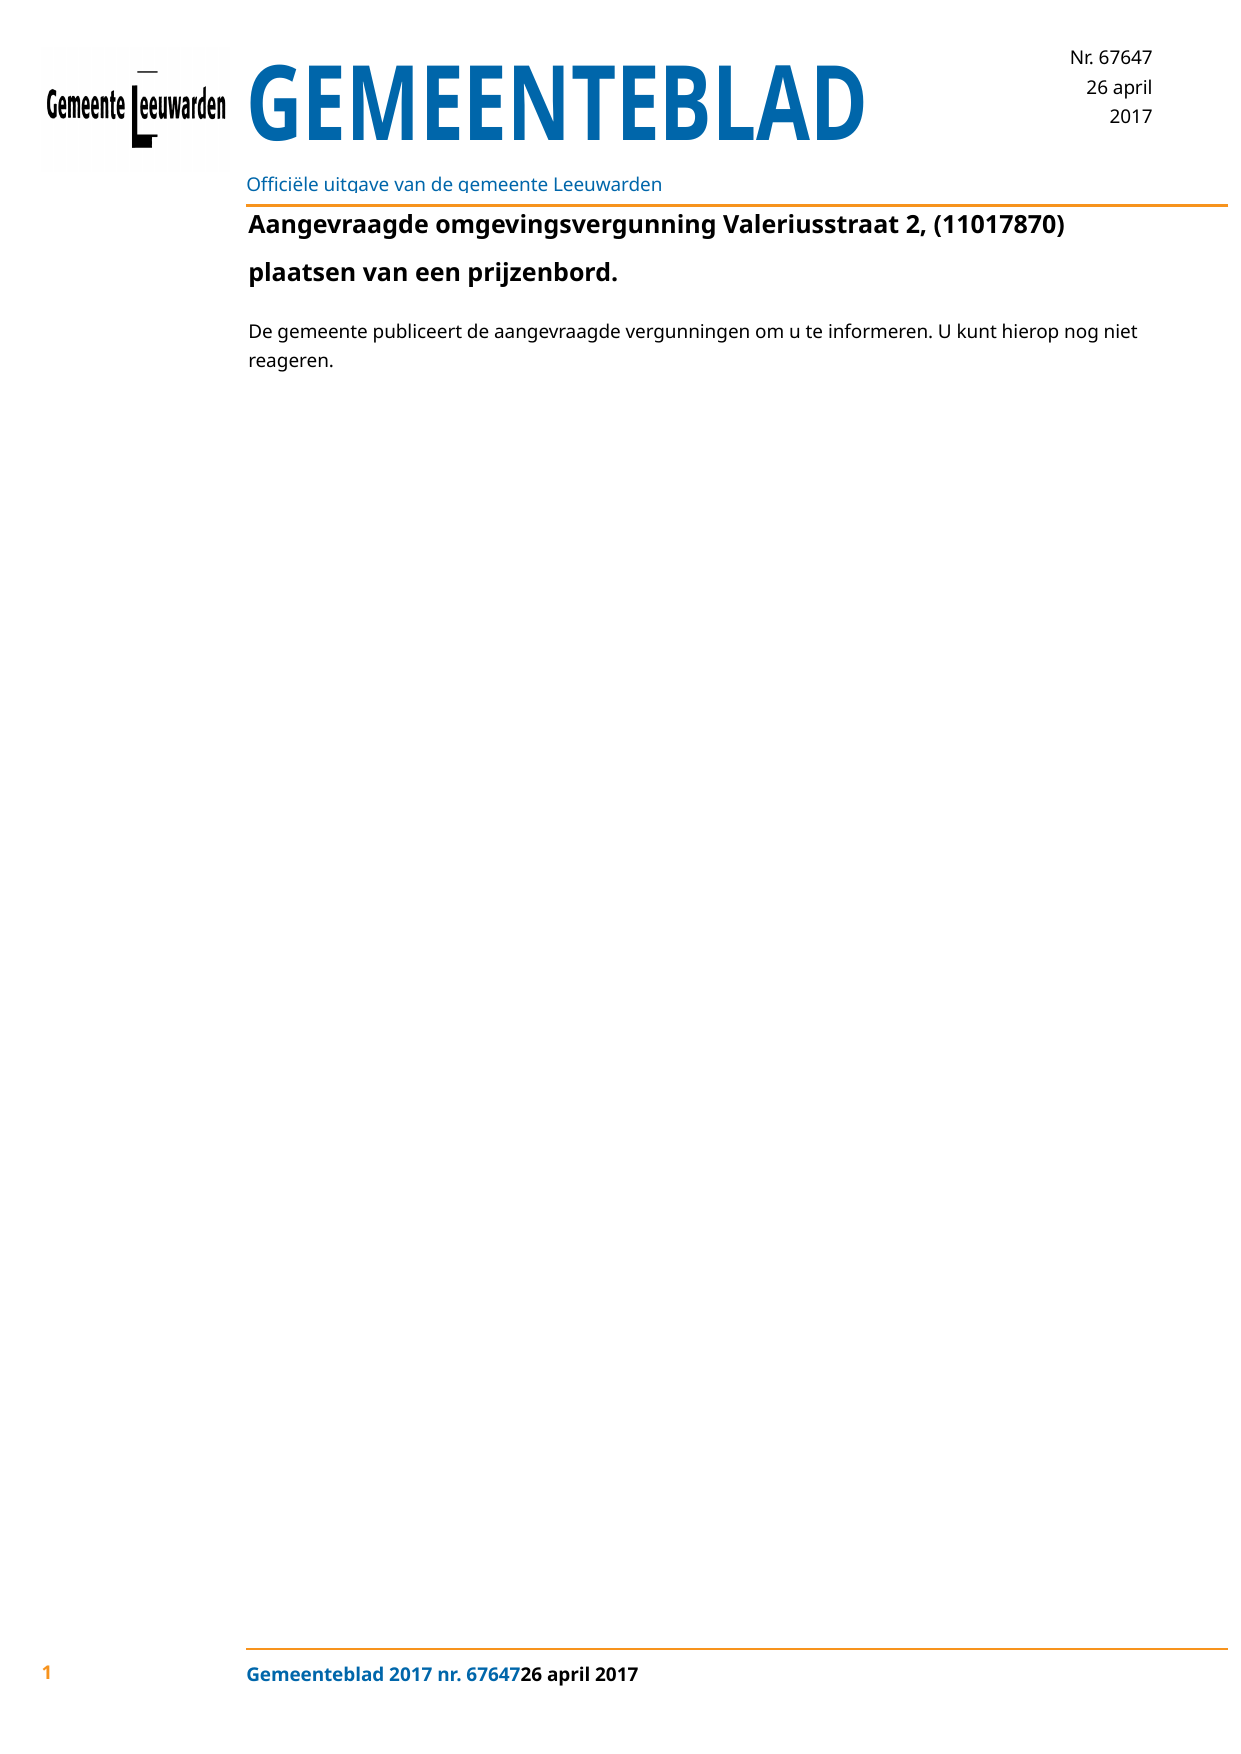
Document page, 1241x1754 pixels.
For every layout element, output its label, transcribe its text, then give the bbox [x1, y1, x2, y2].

picture [41, 47, 231, 172]
text De gemeente publiceert de aangevraagde vergunningen om u te informeren. U kunt hierop nog niet reageren. [248, 318, 1152, 373]
text Aangevraagde omgevingsvergunning Valeriusstraat 2, (11017870) plaatsen van een prijzenbord. [248, 207, 1152, 288]
